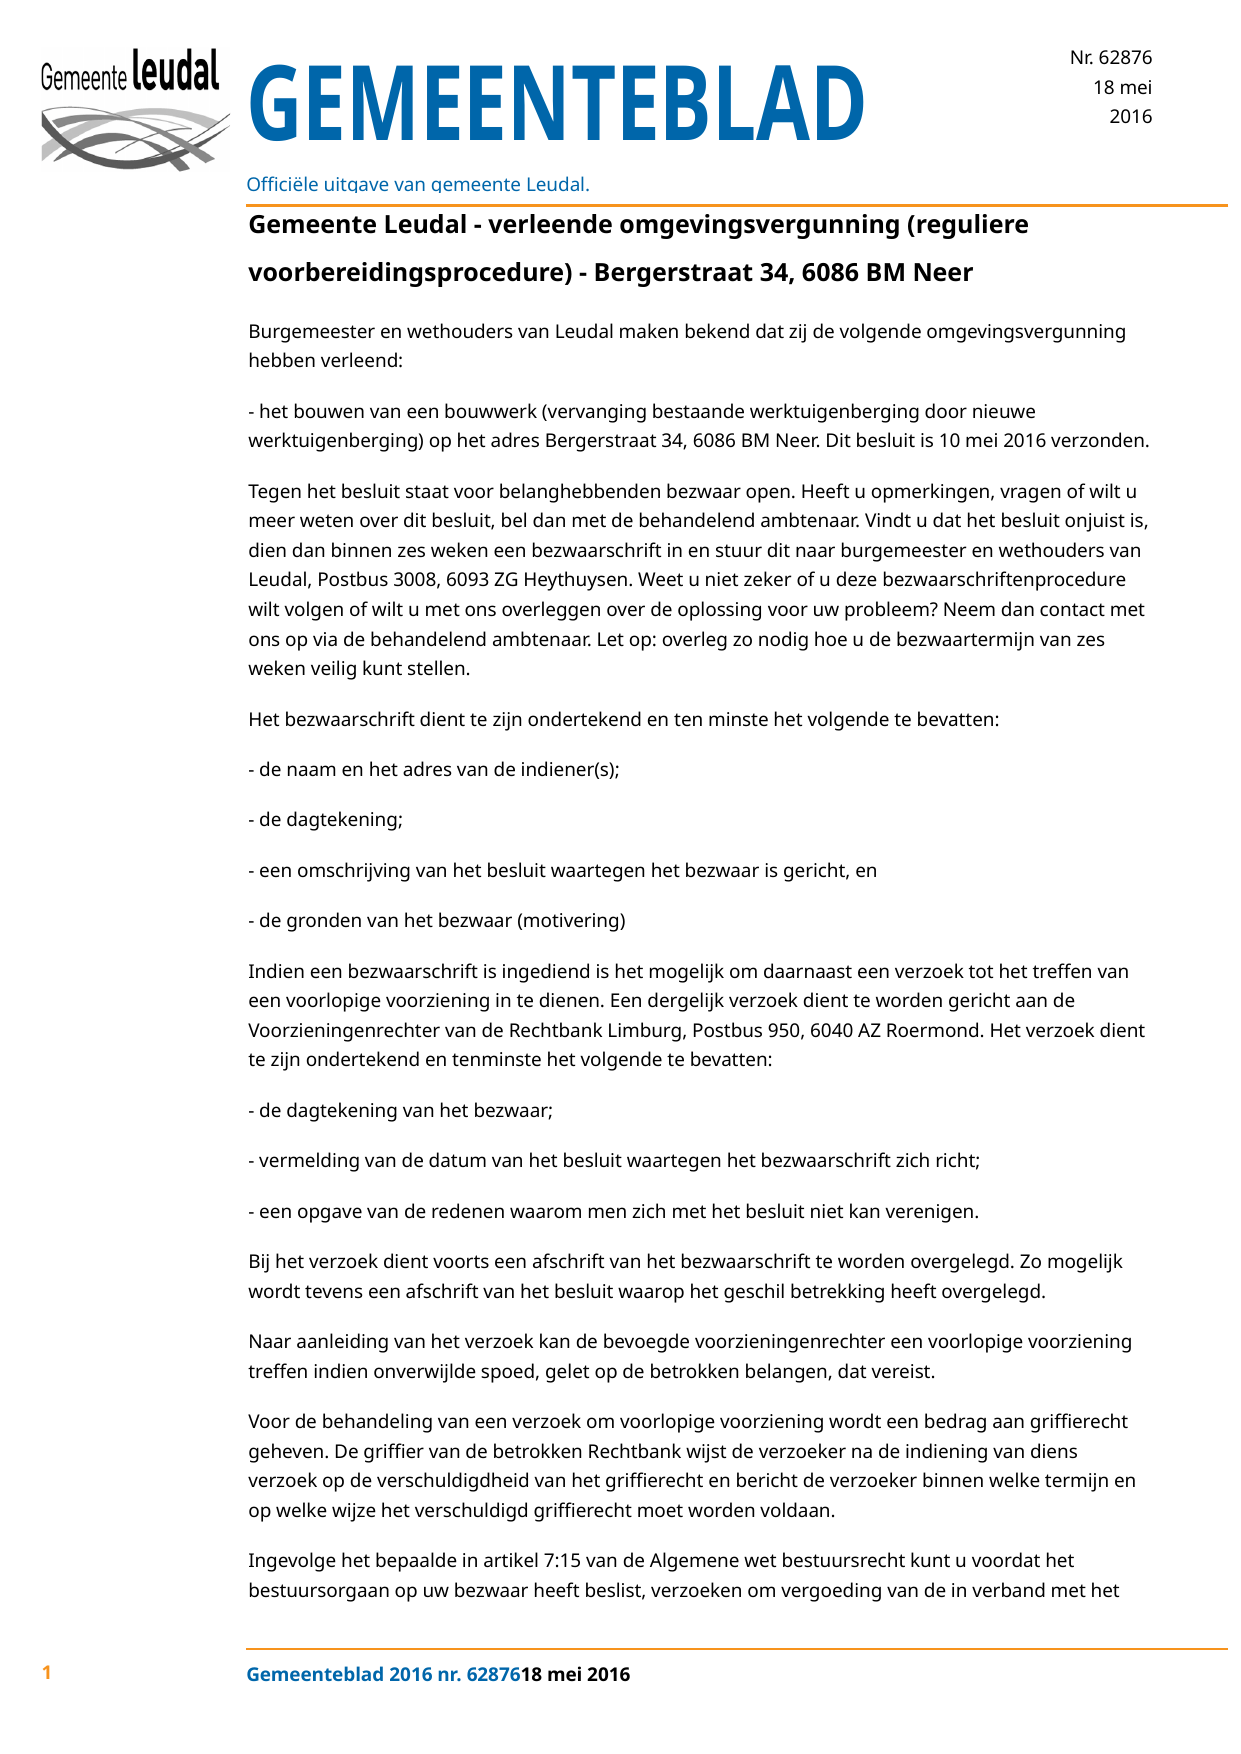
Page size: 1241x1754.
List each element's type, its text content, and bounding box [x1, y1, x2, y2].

text Burgemeester en wethouders van Leudal maken bekend dat zij de volgende omgevingsvergunning hebben verleend: [248, 318, 1152, 373]
text Gemeente Leudal - verleende omgevingsvergunning (reguliere voorbereidingsprocedure) - Bergerstraat 34, 6086 BM Neer [248, 207, 1152, 288]
text Bij het verzoek dient voorts een afschrift van het bezwaarschrift te worden overgelegd. Zo mogelijk wordt tevens een afschrift van het besluit waarop het geschil betrekking heeft overgelegd. [248, 1248, 1152, 1304]
text - vermelding van de datum van het besluit waartegen het bezwaarschrift zich richt; [248, 1147, 1152, 1173]
text - een opgave van de redenen waarom men zich met het besluit niet kan verenigen. [248, 1198, 1152, 1224]
text Ingevolge het bepaalde in artikel 7:15 van de Algemene wet bestuursrecht kunt u voordat het bestuursorgaan op uw bezwaar heeft beslist, verzoeken om vergoeding van de in verband met het [248, 1547, 1152, 1603]
text - de naam en het adres van de indiener(s); [248, 756, 1152, 782]
text Indien een bezwaarschrift is ingediend is het mogelijk om daarnaast een verzoek tot het treffen van een voorlopige voorziening in te dienen. Een dergelijk verzoek dient te worden gericht aan de Voorzieningenrechter van de Rechtbank Limburg, Postbus 950, 6040 AZ Roermond. Het verzoek dient te zijn ondertekend en tenminste het volgende te bevatten: [248, 958, 1152, 1072]
text Tegen het besluit staat voor belanghebbenden bezwaar open. Heeft u opmerkingen, vragen of wilt u meer weten over dit besluit, bel dan met de behandelend ambtenaar. Vindt u dat het besluit onjuist is, dien dan binnen zes weken een bezwaarschrift in en stuur dit naar burgemeester en wethouders van Leudal, Postbus 3008, 6093 ZG Heythuysen. Weet u niet zeker of u deze bezwaarschriftenprocedure wilt volgen of wilt u met ons overleggen over de oplossing voor uw probleem? Neem dan contact met ons op via de behandelend ambtenaar. Let op: overleg zo nodig hoe u de bezwaartermijn van zes weken veilig kunt stellen. [248, 478, 1152, 681]
text Het bezwaarschrift dient te zijn ondertekend en ten minste het volgende te bevatten: [248, 706, 1152, 732]
text Voor de behandeling van een verzoek om voorlopige voorziening wordt een bedrag aan griffierecht geheven. De griffier van de betrokken Rechtbank wijst de verzoeker na de indiening van diens verzoek op de verschuldigdheid van het griffierecht en bericht de verzoeker binnen welke termijn en op welke wijze het verschuldigd griffierecht moet worden voldaan. [248, 1408, 1152, 1523]
text - het bouwen van een bouwwerk (vervanging bestaande werktuigenberging door nieuwe werktuigenberging) op het adres Bergerstraat 34, 6086 BM Neer. Dit besluit is 10 mei 2016 verzonden. [248, 398, 1152, 453]
text - de gronden van het bezwaar (motivering) [248, 907, 1152, 933]
text - de dagtekening van het bezwaar; [248, 1097, 1152, 1123]
text Naar aanleiding van het verzoek kan de bevoegde voorzieningenrechter een voorlopige voorziening treffen indien onverwijlde spoed, gelet op de betrokken belangen, dat vereist. [248, 1328, 1152, 1384]
text - een omschrijving van het besluit waartegen het bezwaar is gericht, en [248, 857, 1152, 883]
picture [41, 47, 231, 172]
text - de dagtekening; [248, 807, 1152, 832]
